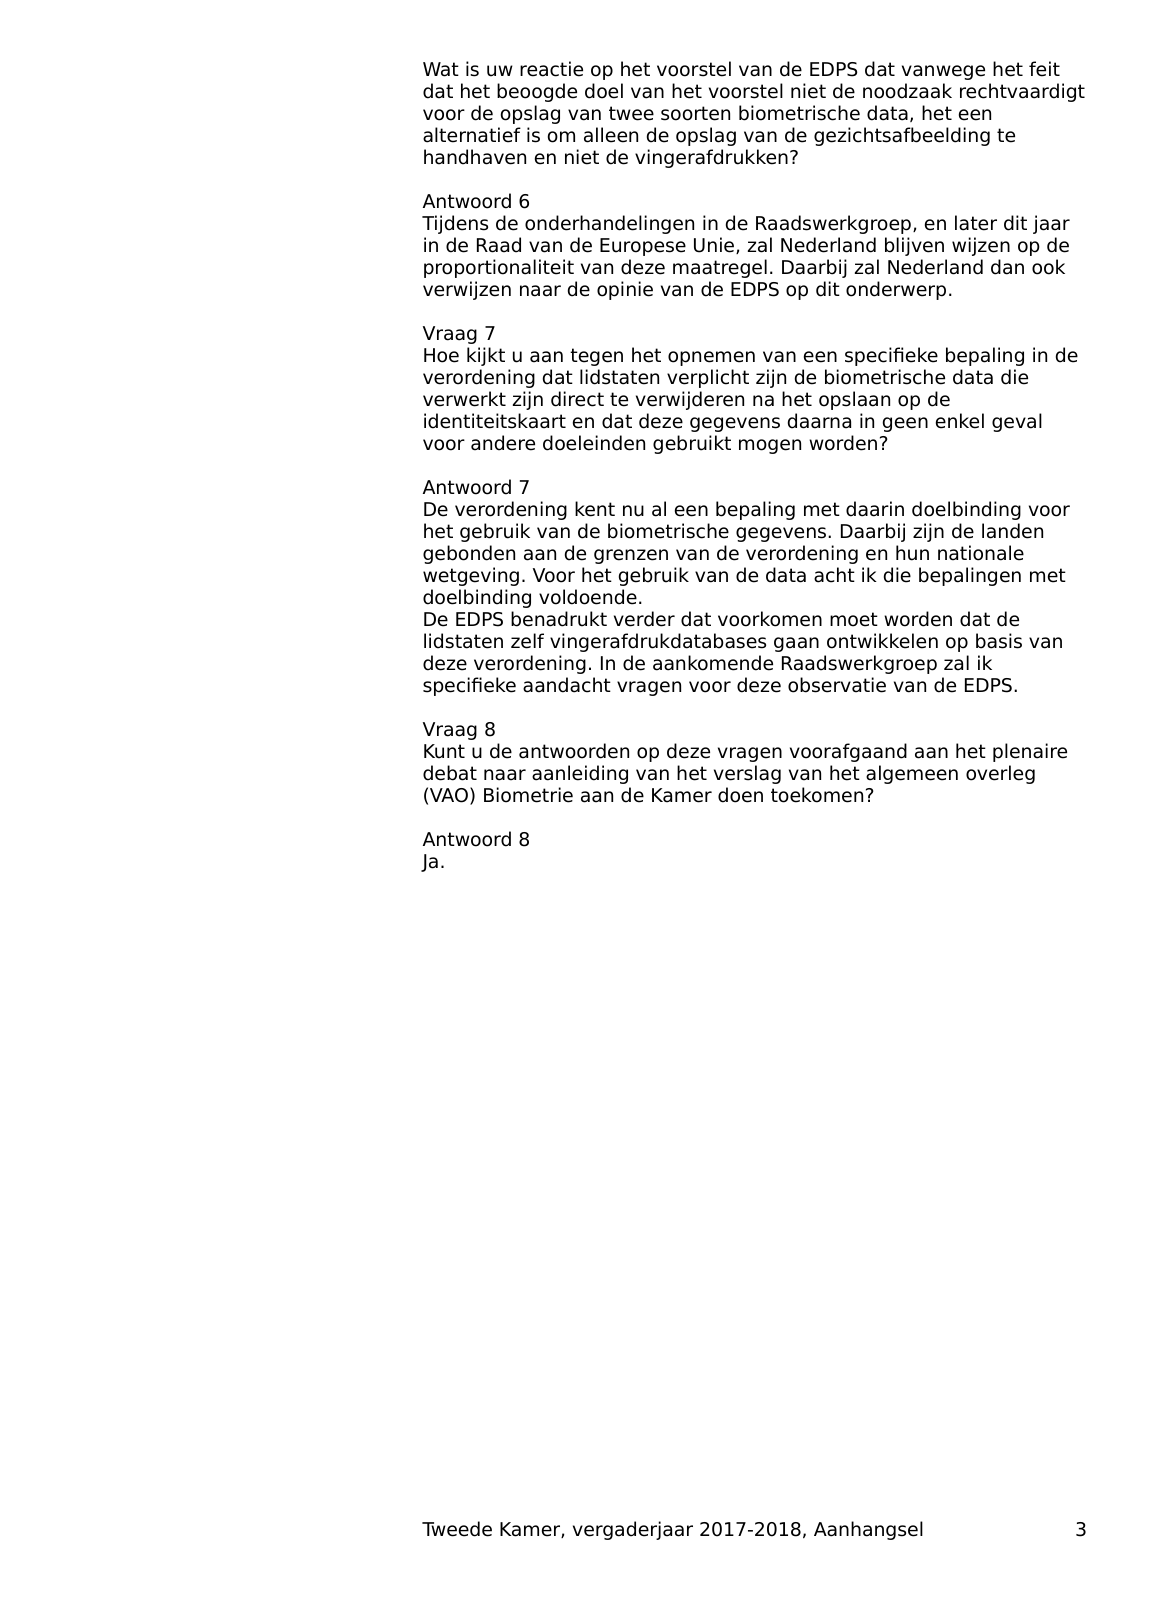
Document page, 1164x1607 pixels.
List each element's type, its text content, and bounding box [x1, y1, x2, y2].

text Tijdens de onderhandelingen in de Raadswerkgroep, en later dit jaar in de Raad van de Europese Unie, zal Nederland blijven wijzen op de proportionaliteit van deze maatregel. Daarbij zal Nederland dan ook verwijzen naar de opinie van de EDPS op dit onderwerp. [422, 213, 1087, 301]
text Ja. [422, 851, 1087, 873]
text Vraag 7 [422, 323, 1087, 345]
text Antwoord 6 [422, 191, 1087, 213]
text Wat is uw reactie op het voorstel van de EDPS dat vanwege het feit dat het beoogde doel van het voorstel niet de noodzaak rechtvaardigt voor de opslag van twee soorten biometrische data, het een alternatief is om alleen de opslag van de gezichtsafbeelding te handhaven en niet de vingerafdrukken? [422, 59, 1087, 169]
text Antwoord 7 [422, 477, 1087, 499]
text De EDPS benadrukt verder dat voorkomen moet worden dat de lidstaten zelf vingerafdrukdatabases gaan ontwikkelen op basis van deze verordening. In de aankomende Raadswerkgroep zal ik specifieke aandacht vragen voor deze observatie van de EDPS. [422, 609, 1087, 697]
text De verordening kent nu al een bepaling met daarin doelbinding voor het gebruik van de biometrische gegevens. Daarbij zijn de landen gebonden aan de grenzen van de verordening en hun nationale wetgeving. Voor het gebruik van de data acht ik die bepalingen met doelbinding voldoende. [422, 499, 1087, 609]
text Hoe kijkt u aan tegen het opnemen van een specifieke bepaling in de verordening dat lidstaten verplicht zijn de biometrische data die verwerkt zijn direct te verwijderen na het opslaan op de identiteitskaart en dat deze gegevens daarna in geen enkel geval voor andere doeleinden gebruikt mogen worden? [422, 345, 1087, 455]
text Antwoord 8 [422, 829, 1087, 851]
text Vraag 8 [422, 719, 1087, 741]
text Kunt u de antwoorden op deze vragen voorafgaand aan het plenaire debat naar aanleiding van het verslag van het algemeen overleg (VAO) Biometrie aan de Kamer doen toekomen? [422, 741, 1087, 807]
